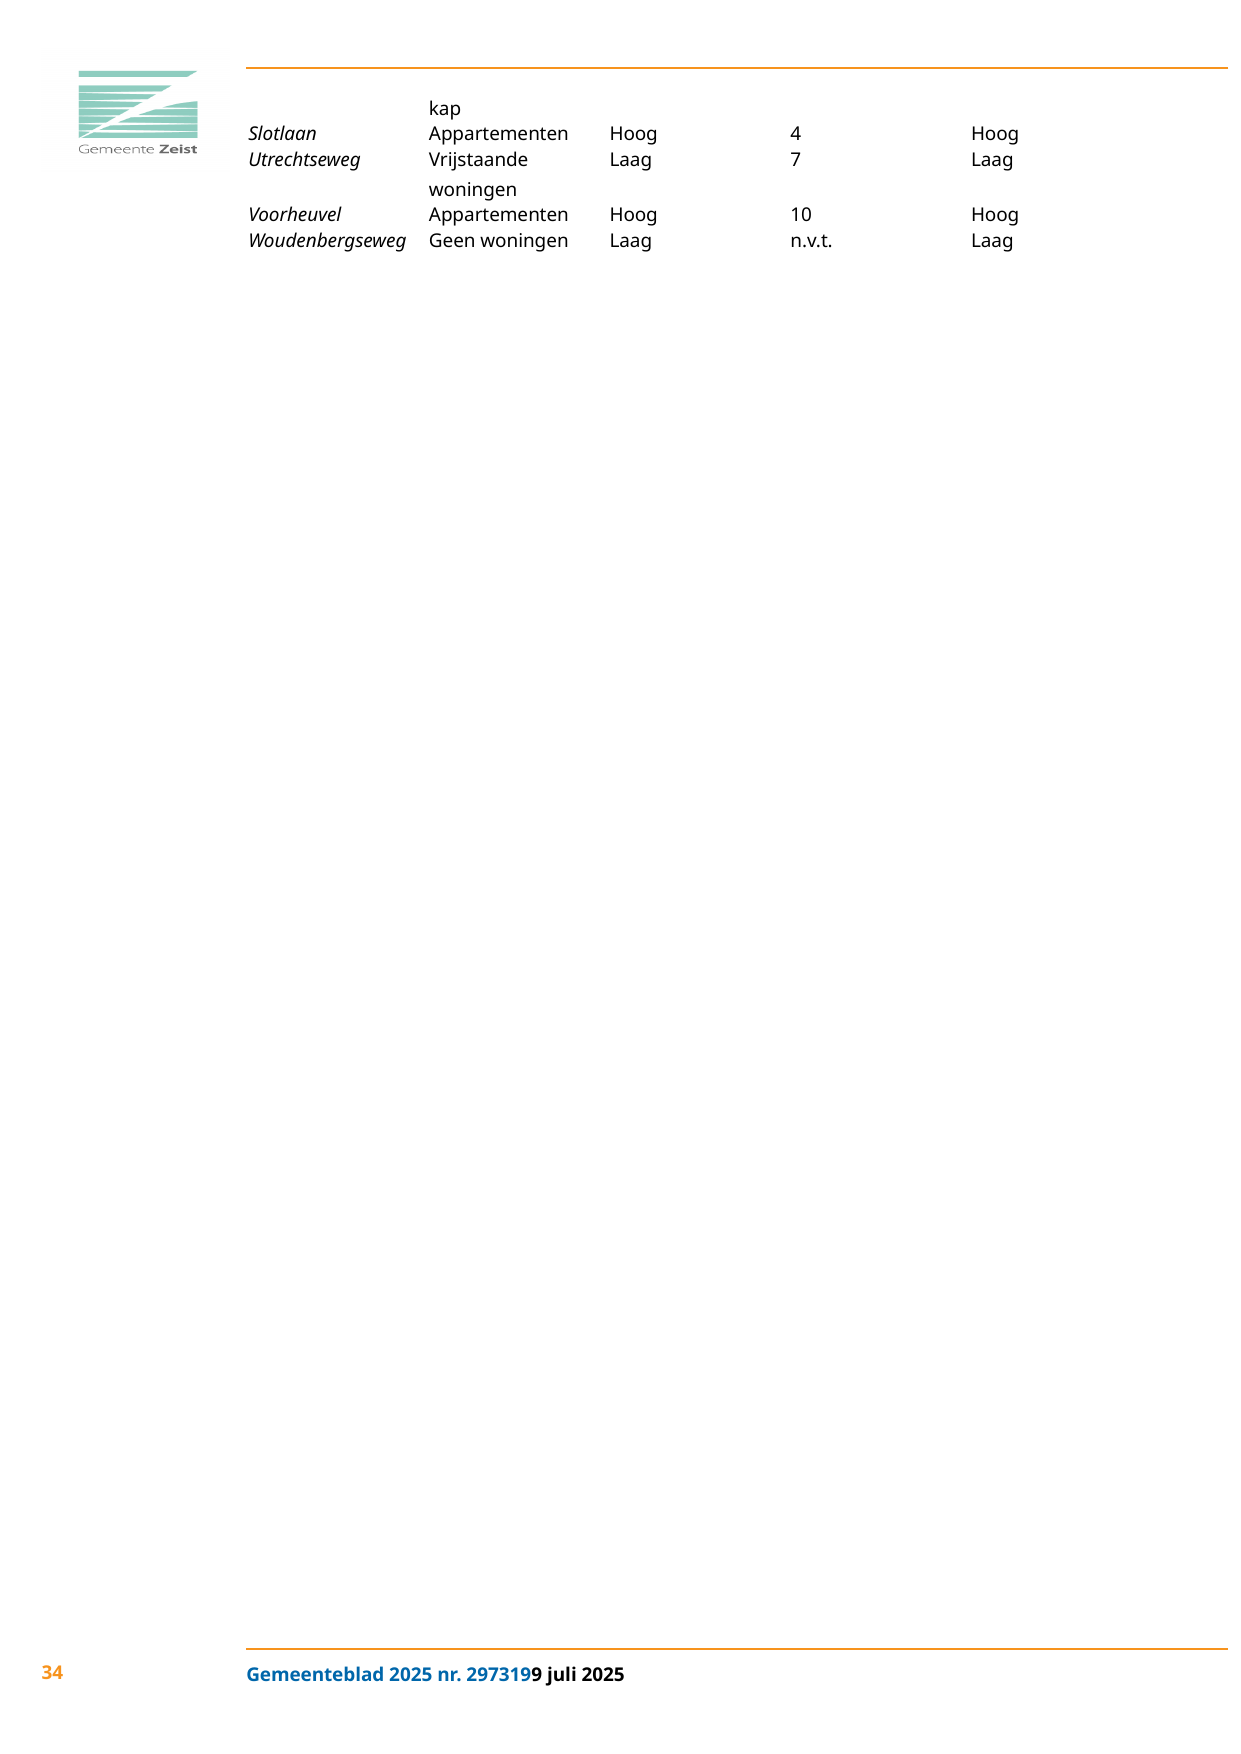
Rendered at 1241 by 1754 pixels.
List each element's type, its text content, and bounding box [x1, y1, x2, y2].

table_cell kap [429, 95, 609, 121]
table_cell Hoog [609, 121, 790, 146]
table_cell Hoog [609, 202, 790, 227]
table_cell [248, 95, 429, 121]
table_cell [971, 95, 1152, 121]
table_cell 10 [790, 202, 971, 227]
table_cell Laag [971, 146, 1152, 202]
table_cell Woudenbergseweg [248, 227, 429, 253]
table_cell Hoog [971, 121, 1152, 146]
table_cell [790, 95, 971, 121]
table_cell 4 [790, 121, 971, 146]
table_cell n.v.t. [790, 227, 971, 253]
table_cell Slotlaan [248, 121, 429, 146]
table_cell Hoog [971, 202, 1152, 227]
table_cell [609, 95, 790, 121]
table_cell Geen woningen [429, 227, 609, 253]
table_cell Laag [609, 227, 790, 253]
table_cell Laag [609, 146, 790, 202]
table_cell 7 [790, 146, 971, 202]
picture [41, 47, 231, 172]
table_cell Appartementen [429, 202, 609, 227]
table_cell Laag [971, 227, 1152, 253]
table_cell Utrechtseweg [248, 146, 429, 202]
table_cell Vrijstaande woningen [429, 146, 609, 202]
table_cell Voorheuvel [248, 202, 429, 227]
table_cell Appartementen [429, 121, 609, 146]
